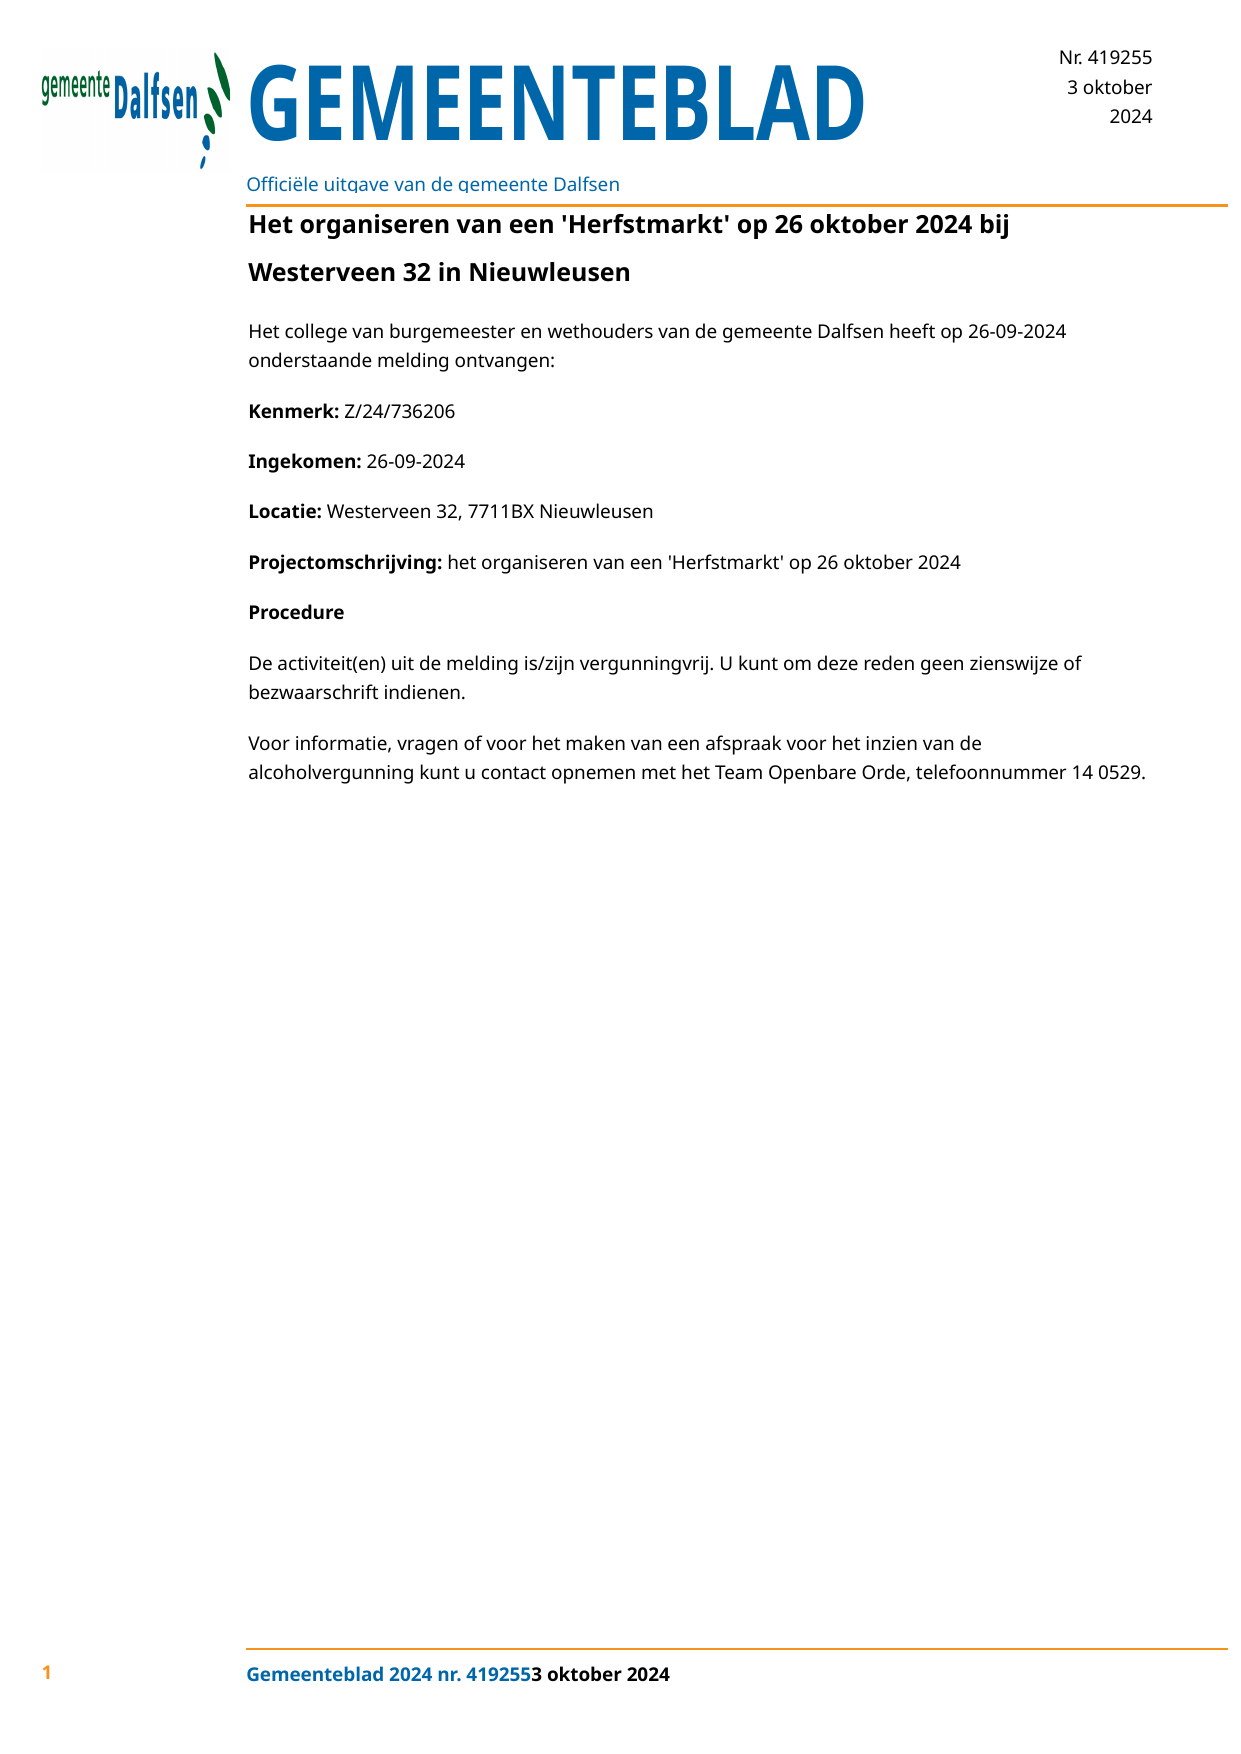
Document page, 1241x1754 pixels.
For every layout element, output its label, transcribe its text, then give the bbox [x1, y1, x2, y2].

text Locatie: Westerveen 32, 7711BX Nieuwleusen [248, 499, 1152, 524]
text Kenmerk: Z/24/736206 [248, 398, 1152, 424]
text Projectomschrijving: het organiseren van een 'Herfstmarkt' op 26 oktober 2024 [248, 549, 1152, 575]
picture [41, 47, 231, 172]
text Het college van burgemeester en wethouders van de gemeente Dalfsen heeft op 26-09-2024 onderstaande melding ontvangen: [248, 318, 1152, 373]
text Procedure [248, 599, 1152, 625]
text De activiteit(en) uit de melding is/zijn vergunningvrij. U kunt om deze reden geen zienswijze of bezwaarschrift indienen. [248, 650, 1152, 705]
text Het organiseren van een 'Herfstmarkt' op 26 oktober 2024 bij Westerveen 32 in Nieuwleusen [248, 207, 1152, 288]
text Voor informatie, vragen of voor het maken van een afspraak voor het inzien van de alcoholvergunning kunt u contact opnemen met het Team Openbare Orde, telefoonnummer 14 0529. [248, 730, 1152, 785]
text Ingekomen: 26-09-2024 [248, 448, 1152, 474]
